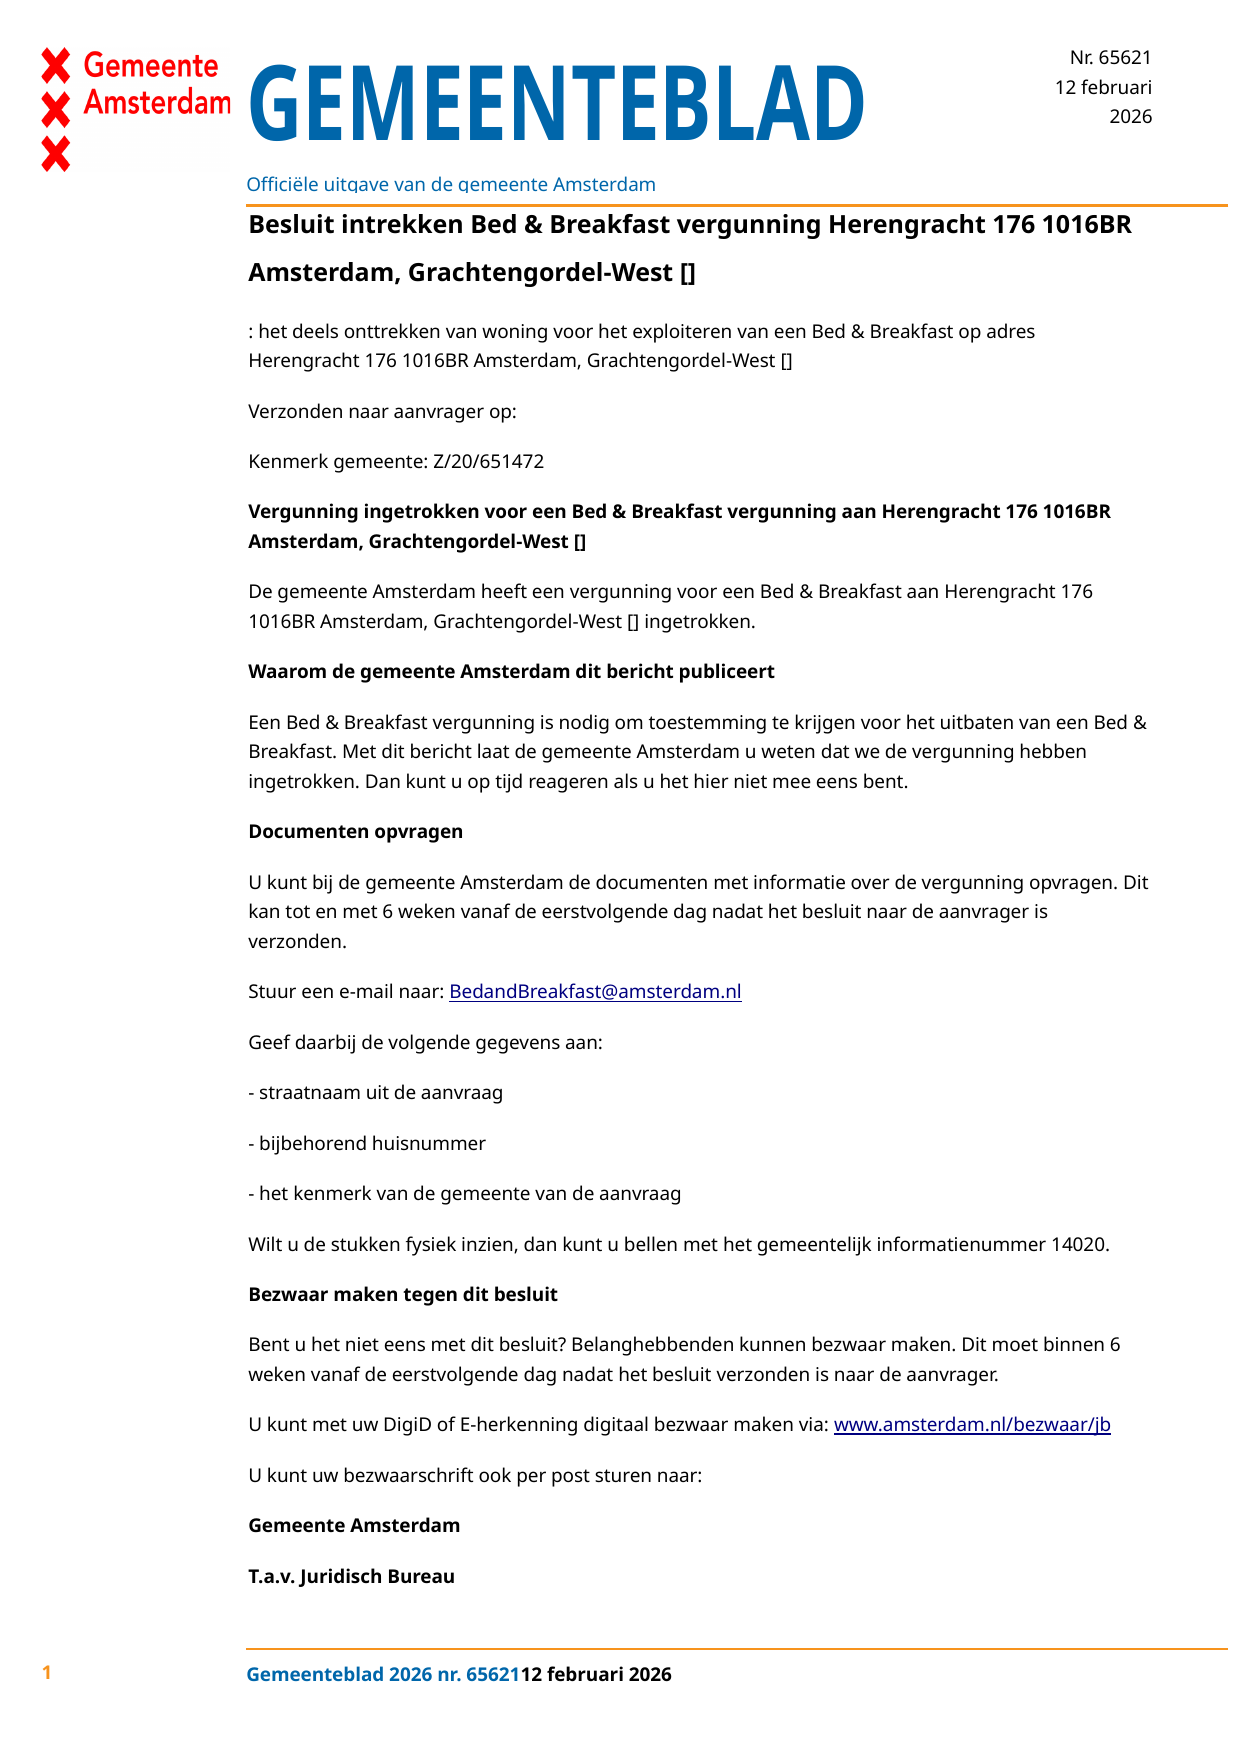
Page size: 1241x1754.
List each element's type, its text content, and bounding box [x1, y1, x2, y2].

text Verzonden naar aanvrager op: [248, 398, 1152, 424]
text - bijbehorend huisnummer [248, 1130, 1152, 1156]
text Gemeente Amsterdam [248, 1512, 1152, 1538]
text Een Bed & Breakfast vergunning is nodig om toestemming te krijgen voor het uitbaten van een Bed & Breakfast. Met dit bericht laat de gemeente Amsterdam u weten dat we de vergunning hebben ingetrokken. Dan kunt u op tijd reageren als u het hier niet mee eens bent. [248, 709, 1152, 794]
text De gemeente Amsterdam heeft een vergunning voor een Bed & Breakfast aan Herengracht 176 1016BR Amsterdam, Grachtengordel-West [] ingetrokken. [248, 579, 1152, 634]
text U kunt uw bezwaarschrift ook per post sturen naar: [248, 1462, 1152, 1488]
text U kunt bij de gemeente Amsterdam de documenten met informatie over de vergunning opvragen. Dit kan tot en met 6 weken vanaf de eerstvolgende dag nadat het besluit naar de aanvrager is verzonden. [248, 869, 1152, 954]
text Vergunning ingetrokken voor een Bed & Breakfast vergunning aan Herengracht 176 1016BR Amsterdam, Grachtengordel-West [] [248, 499, 1152, 554]
text - het kenmerk van de gemeente van de aanvraag [248, 1180, 1152, 1206]
text Geef daarbij de volgende gegevens aan: [248, 1029, 1152, 1055]
text Stuur een e-mail naar: BedandBreakfast@amsterdam.nl [248, 979, 1152, 1004]
text - straatnaam uit de aanvraag [248, 1079, 1152, 1105]
text U kunt met uw DigiD of E-herkenning digitaal bezwaar maken via: www.amsterdam.nl/bezwaar/jb [248, 1412, 1152, 1437]
text Wilt u de stukken fysiek inzien, dan kunt u bellen met het gemeentelijk informatienummer 14020. [248, 1231, 1152, 1257]
text Kenmerk gemeente: Z/20/651472 [248, 448, 1152, 474]
text Waarom de gemeente Amsterdam dit bericht publiceert [248, 659, 1152, 684]
text Besluit intrekken Bed & Breakfast vergunning Herengracht 176 1016BR Amsterdam, Grachtengordel-West [] [248, 207, 1152, 288]
text Documenten opvragen [248, 819, 1152, 844]
picture [41, 47, 231, 172]
text Bezwaar maken tegen dit besluit [248, 1281, 1152, 1307]
text : het deels onttrekken van woning voor het exploiteren van een Bed & Breakfast op adres Herengracht 176 1016BR Amsterdam, Grachtengordel-West [] [248, 318, 1152, 373]
text Bent u het niet eens met dit besluit? Belanghebbenden kunnen bezwaar maken. Dit moet binnen 6 weken vanaf de eerstvolgende dag nadat het besluit verzonden is naar de aanvrager. [248, 1332, 1152, 1387]
text T.a.v. Juridisch Bureau [248, 1563, 1152, 1589]
